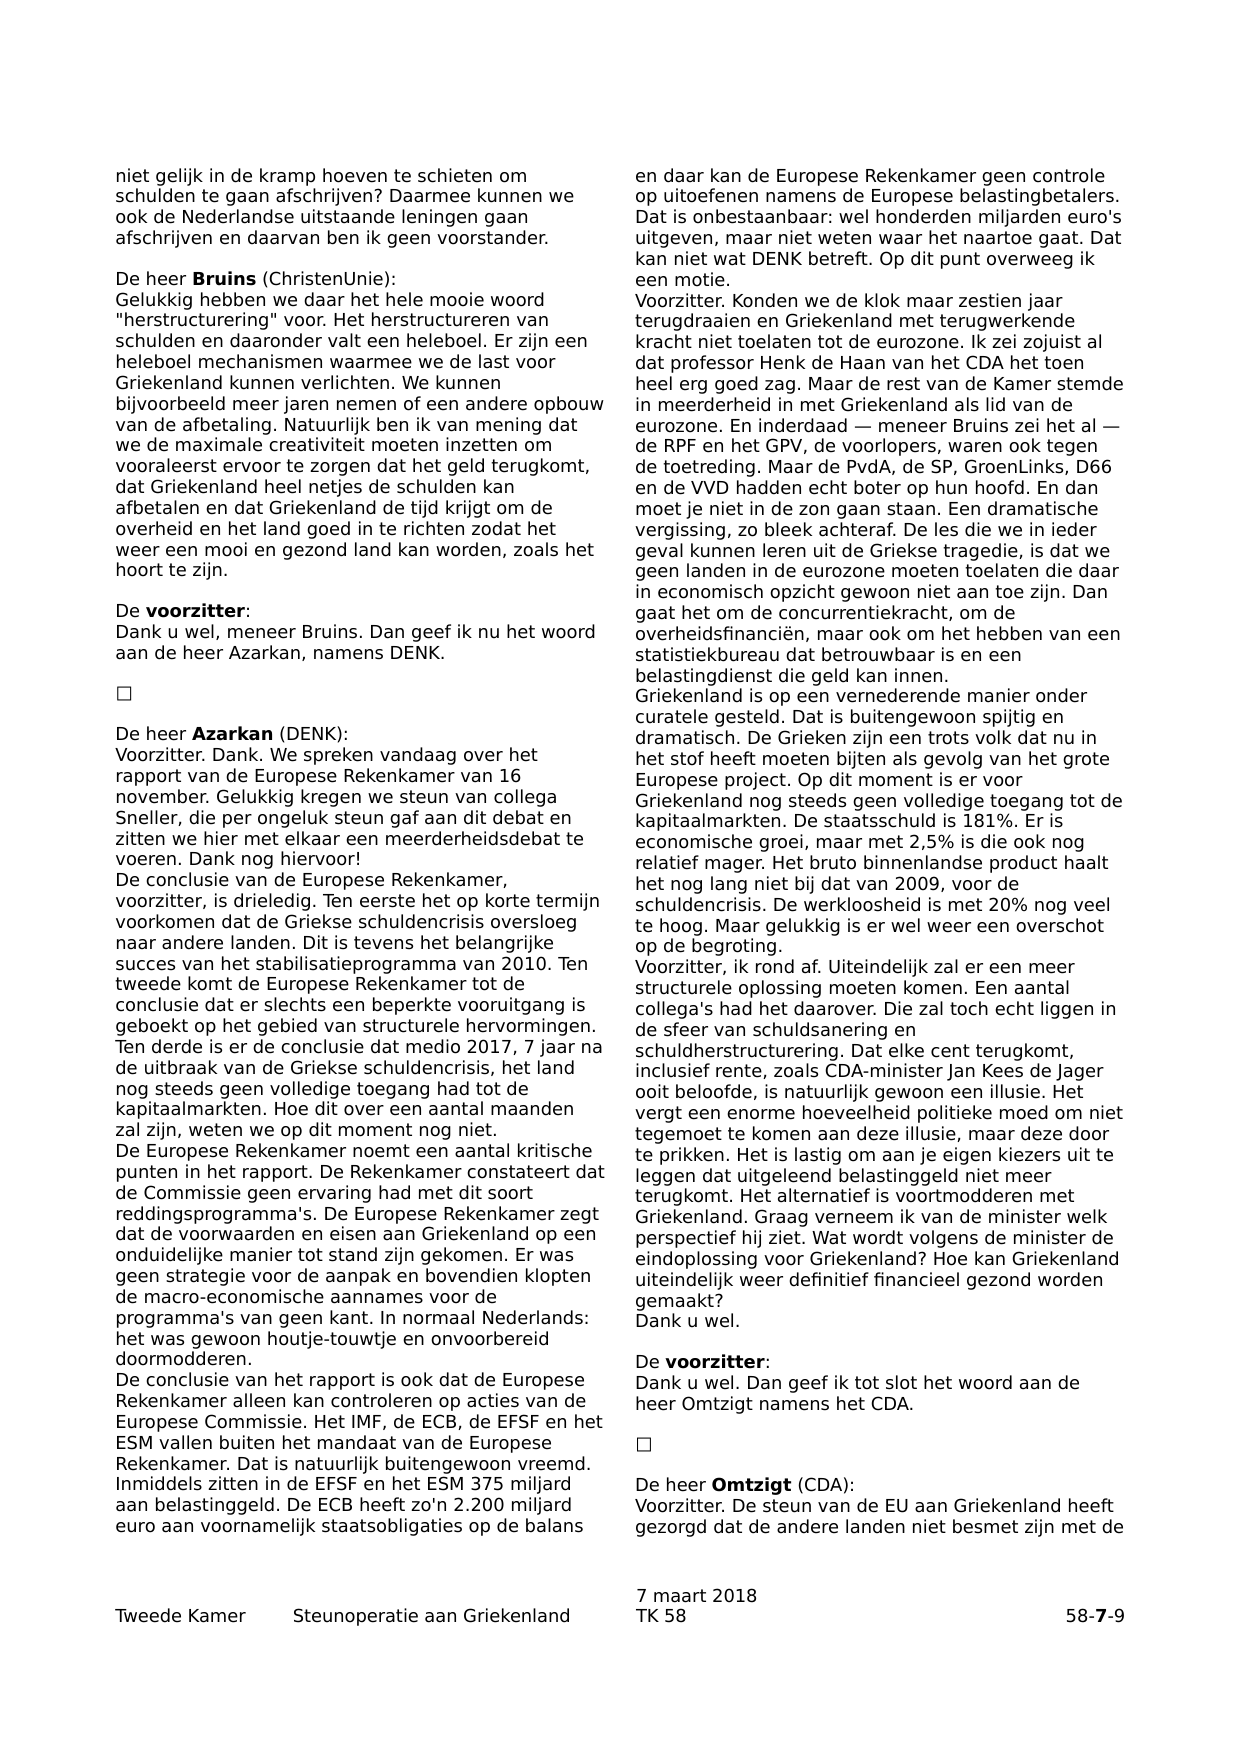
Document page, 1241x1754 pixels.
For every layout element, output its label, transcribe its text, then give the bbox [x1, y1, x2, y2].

text De voorzitter: [635, 1352, 1125, 1373]
text De heer Omtzigt (CDA): [635, 1475, 1125, 1496]
text Voorzitter, ik rond af. Uiteindelijk zal er een meer structurele oplossing moeten komen. Een aantal collega's had het daarover. Die zal toch echt liggen in de sfeer van schuldsanering en schuldherstructurering. Dat elke cent terugkomt, inclusief rente, zoals CDA-minister Jan Kees de Jager ooit beloofde, is natuurlijk gewoon een illusie. Het vergt een enorme hoeveelheid politieke moed om niet tegemoet te komen aan deze illusie, maar deze door te prikken. Het is lastig om aan je eigen kiezers uit te leggen dat uitgeleend belastinggeld niet meer terugkomt. Het alternatief is voortmodderen met Griekenland. Graag verneem ik van de minister welk perspectief hij ziet. Wat wordt volgens de minister de eindoplossing voor Griekenland? Hoe kan Griekenland uiteindelijk weer definitief financieel gezond worden gemaakt? [635, 957, 1125, 1311]
text De voorzitter: [115, 601, 605, 622]
text niet gelijk in de kramp hoeven te schieten om schulden te gaan afschrijven? Daarmee kunnen we ook de Nederlandse uitstaande leningen gaan afschrijven en daarvan ben ik geen voorstander. [115, 165, 605, 249]
text Dank u wel. Dan geef ik tot slot het woord aan de heer Omtzigt namens het CDA. [635, 1373, 1125, 1414]
text ⬜ [115, 683, 605, 704]
text De conclusie van de Europese Rekenkamer, voorzitter, is drieledig. Ten eerste het op korte termijn voorkomen dat de Griekse schuldencrisis oversloeg naar andere landen. Dit is tevens het belangrijke succes van het stabilisatieprogramma van 2010. Ten tweede komt de Europese Rekenkamer tot de conclusie dat er slechts een beperkte vooruitgang is geboekt op het gebied van structurele hervormingen. Ten derde is er de conclusie dat medio 2017, 7 jaar na de uitbraak van de Griekse schuldencrisis, het land nog steeds geen volledige toegang had tot de kapitaalmarkten. Hoe dit over een aantal maanden zal zijn, weten we op dit moment nog niet. [115, 870, 605, 1141]
text Griekenland is op een vernederende manier onder curatele gesteld. Dat is buitengewoon spijtig en dramatisch. De Grieken zijn een trots volk dat nu in het stof heeft moeten bijten als gevolg van het grote Europese project. Op dit moment is er voor Griekenland nog steeds geen volledige toegang tot de kapitaalmarkten. De staatsschuld is 181%. Er is economische groei, maar met 2,5% is die ook nog relatief mager. Het bruto binnenlandse product haalt het nog lang niet bij dat van 2009, voor de schuldencrisis. De werkloosheid is met 20% nog veel te hoog. Maar gelukkig is er wel weer een overschot op de begroting. [635, 686, 1125, 957]
text Dank u wel, meneer Bruins. Dan geef ik nu het woord aan de heer Azarkan, namens DENK. [115, 622, 605, 663]
text De conclusie van het rapport is ook dat de Europese Rekenkamer alleen kan controleren op acties van de Europese Commissie. Het IMF, de ECB, de EFSF en het ESM vallen buiten het mandaat van de Europese Rekenkamer. Dat is natuurlijk buitengewoon vreemd. Inmiddels zitten in de EFSF en het ESM 375 miljard aan belastinggeld. De ECB heeft zo'n 2.200 miljard euro aan voornamelijk staatsobligaties op de balans [115, 1370, 605, 1537]
text De heer Azarkan (DENK): [115, 724, 605, 745]
text Dank u wel. [635, 1311, 1125, 1332]
text ⬜ [635, 1434, 1125, 1455]
text Gelukkig hebben we daar het hele mooie woord "herstructurering" voor. Het herstructureren van schulden en daaronder valt een heleboel. Er zijn een heleboel mechanismen waarmee we de last voor Griekenland kunnen verlichten. We kunnen bijvoorbeeld meer jaren nemen of een andere opbouw van de afbetaling. Natuurlijk ben ik van mening dat we de maximale creativiteit moeten inzetten om vooraleerst ervoor te zorgen dat het geld terugkomt, dat Griekenland heel netjes de schulden kan afbetalen en dat Griekenland de tijd krijgt om de overheid en het land goed in te richten zodat het weer een mooi en gezond land kan worden, zoals het hoort te zijn. [115, 289, 605, 581]
text en daar kan de Europese Rekenkamer geen controle op uitoefenen namens de Europese belastingbetalers. Dat is onbestaanbaar: wel honderden miljarden euro's uitgeven, maar niet weten waar het naartoe gaat. Dat kan niet wat DENK betreft. Op dit punt overweeg ik een motie. [635, 165, 1125, 290]
text Voorzitter. De steun van de EU aan Griekenland heeft gezorgd dat de andere landen niet besmet zijn met de [635, 1496, 1125, 1537]
text De Europese Rekenkamer noemt een aantal kritische punten in het rapport. De Rekenkamer constateert dat de Commissie geen ervaring had met dit soort reddingsprogramma's. De Europese Rekenkamer zegt dat de voorwaarden en eisen aan Griekenland op een onduidelijke manier tot stand zijn gekomen. Er was geen strategie voor de aanpak en bovendien klopten de macro-economische aannames voor de programma's van geen kant. In normaal Nederlands: het was gewoon houtje-touwtje en onvoorbereid doormodderen. [115, 1141, 605, 1370]
text Voorzitter. Dank. We spreken vandaag over het rapport van de Europese Rekenkamer van 16 november. Gelukkig kregen we steun van collega Sneller, die per ongeluk steun gaf aan dit debat en zitten we hier met elkaar een meerderheidsdebat te voeren. Dank nog hiervoor! [115, 745, 605, 870]
text De heer Bruins (ChristenUnie): [115, 269, 605, 289]
text Voorzitter. Konden we de klok maar zestien jaar terugdraaien en Griekenland met terugwerkende kracht niet toelaten tot de eurozone. Ik zei zojuist al dat professor Henk de Haan van het CDA het toen heel erg goed zag. Maar de rest van de Kamer stemde in meerderheid in met Griekenland als lid van de eurozone. En inderdaad — meneer Bruins zei het al — de RPF en het GPV, de voorlopers, waren ook tegen de toetreding. Maar de PvdA, de SP, GroenLinks, D66 en de VVD hadden echt boter op hun hoofd. En dan moet je niet in de zon gaan staan. Een dramatische vergissing, zo bleek achteraf. De les die we in ieder geval kunnen leren uit de Griekse tragedie, is dat we geen landen in de eurozone moeten toelaten die daar in economisch opzicht gewoon niet aan toe zijn. Dan gaat het om de concurrentiekracht, om de overheidsfinanciën, maar ook om het hebben van een statistiekbureau dat betrouwbaar is en een belastingdienst die geld kan innen. [635, 290, 1125, 686]
